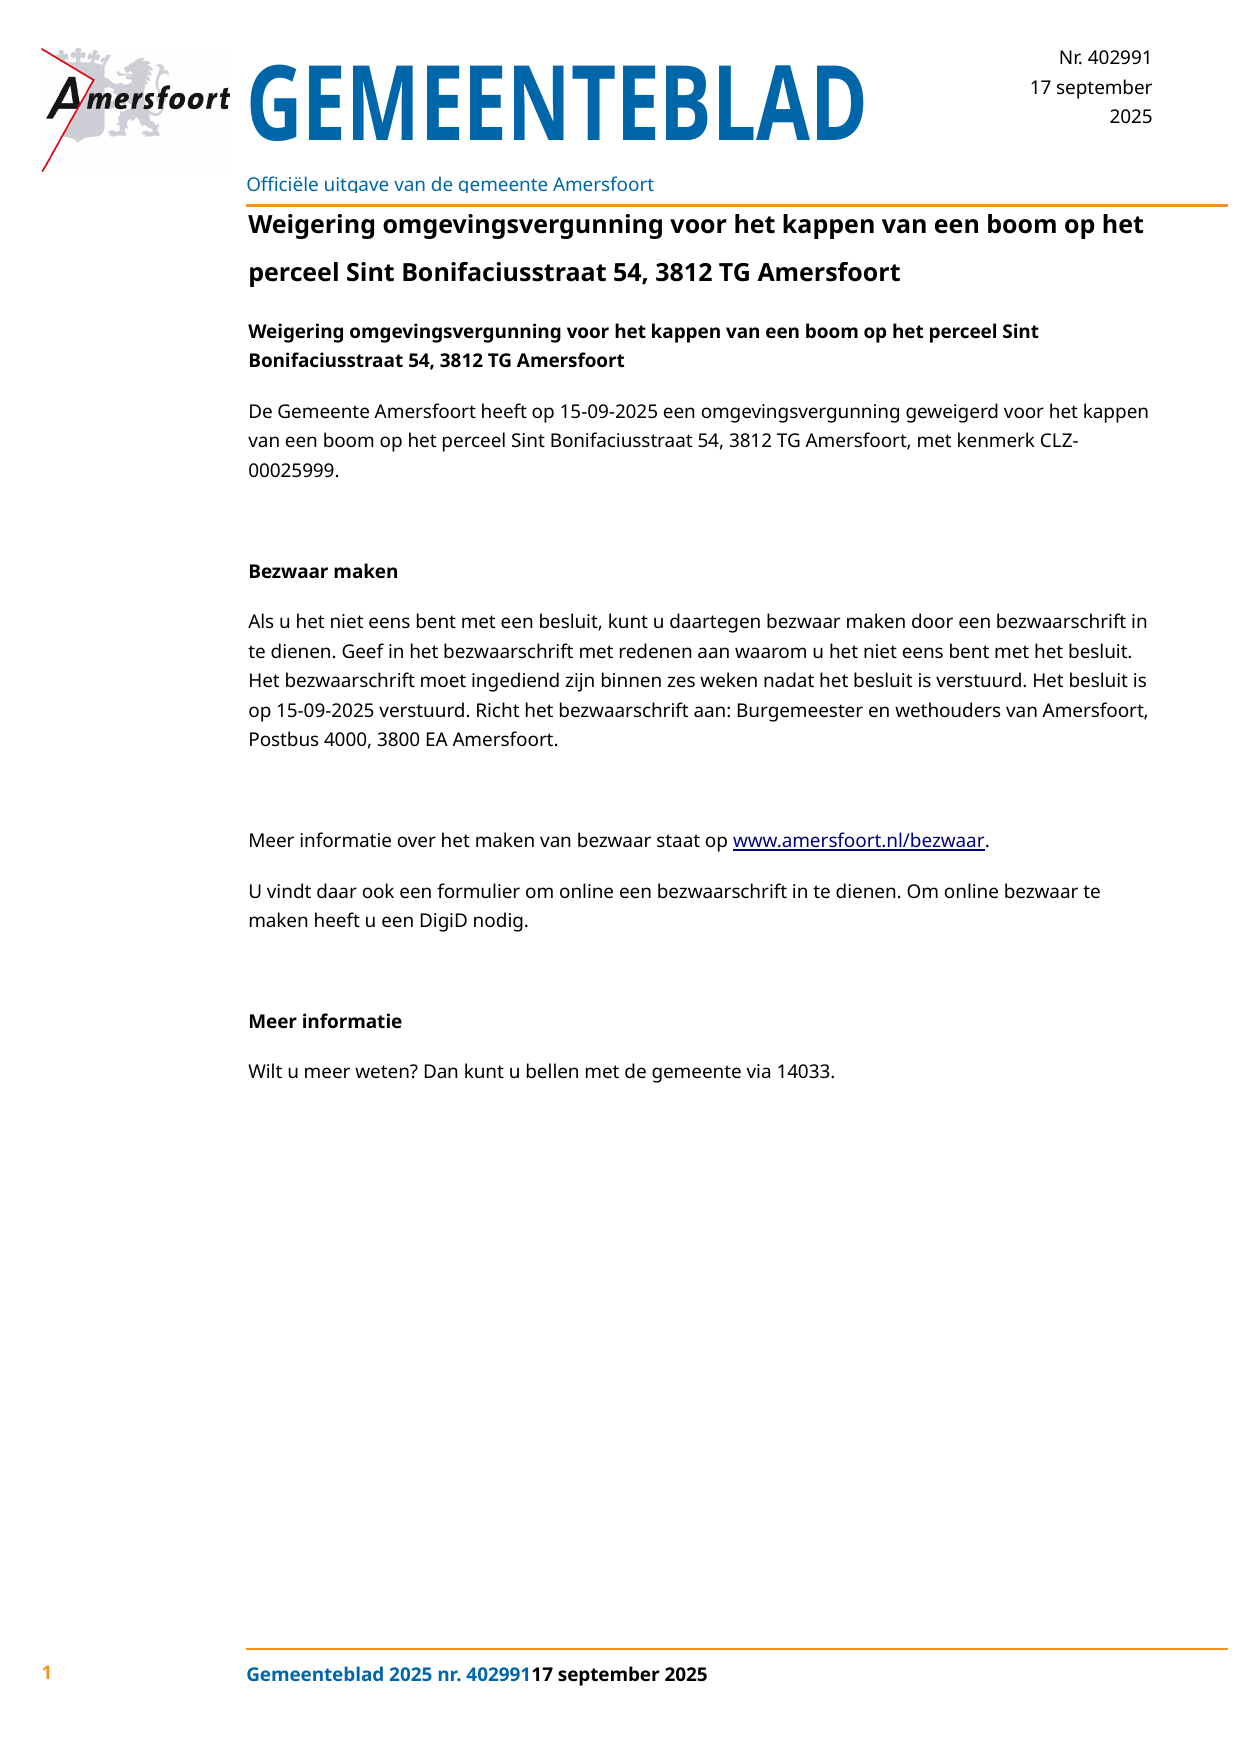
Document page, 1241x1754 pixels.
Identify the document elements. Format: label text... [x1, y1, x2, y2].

text Meer informatie over het maken van bezwaar staat op www.amersfoort.nl/bezwaar. [248, 827, 1152, 853]
picture [41, 47, 231, 172]
text Meer informatie [248, 1008, 1152, 1034]
text Als u het niet eens bent met een besluit, kunt u daartegen bezwaar maken door een bezwaarschrift in te dienen. Geef in het bezwaarschrift met redenen aan waarom u het niet eens bent met het besluit. Het bezwaarschrift moet ingediend zijn binnen zes weken nadat het besluit is verstuurd. Het besluit is op 15-09-2025 verstuurd. Richt het bezwaarschrift aan: Burgemeester en wethouders van Amersfoort, Postbus 4000, 3800 EA Amersfoort. [248, 608, 1152, 752]
text Weigering omgevingsvergunning voor het kappen van een boom op het perceel Sint Bonifaciusstraat 54, 3812 TG Amersfoort [248, 207, 1152, 288]
text Wilt u meer weten? Dan kunt u bellen met de gemeente via 14033. [248, 1059, 1152, 1084]
text U vindt daar ook een formulier om online een bezwaarschrift in te dienen. Om online bezwaar te maken heeft u een DigiD nodig. [248, 878, 1152, 933]
text Bezwaar maken [248, 558, 1152, 584]
text Weigering omgevingsvergunning voor het kappen van een boom op het perceel Sint Bonifaciusstraat 54, 3812 TG Amersfoort [248, 318, 1152, 373]
text De Gemeente Amersfoort heeft op 15-09-2025 een omgevingsvergunning geweigerd voor het kappen van een boom op het perceel Sint Bonifaciusstraat 54, 3812 TG Amersfoort, met kenmerk CLZ-00025999. [248, 398, 1152, 483]
